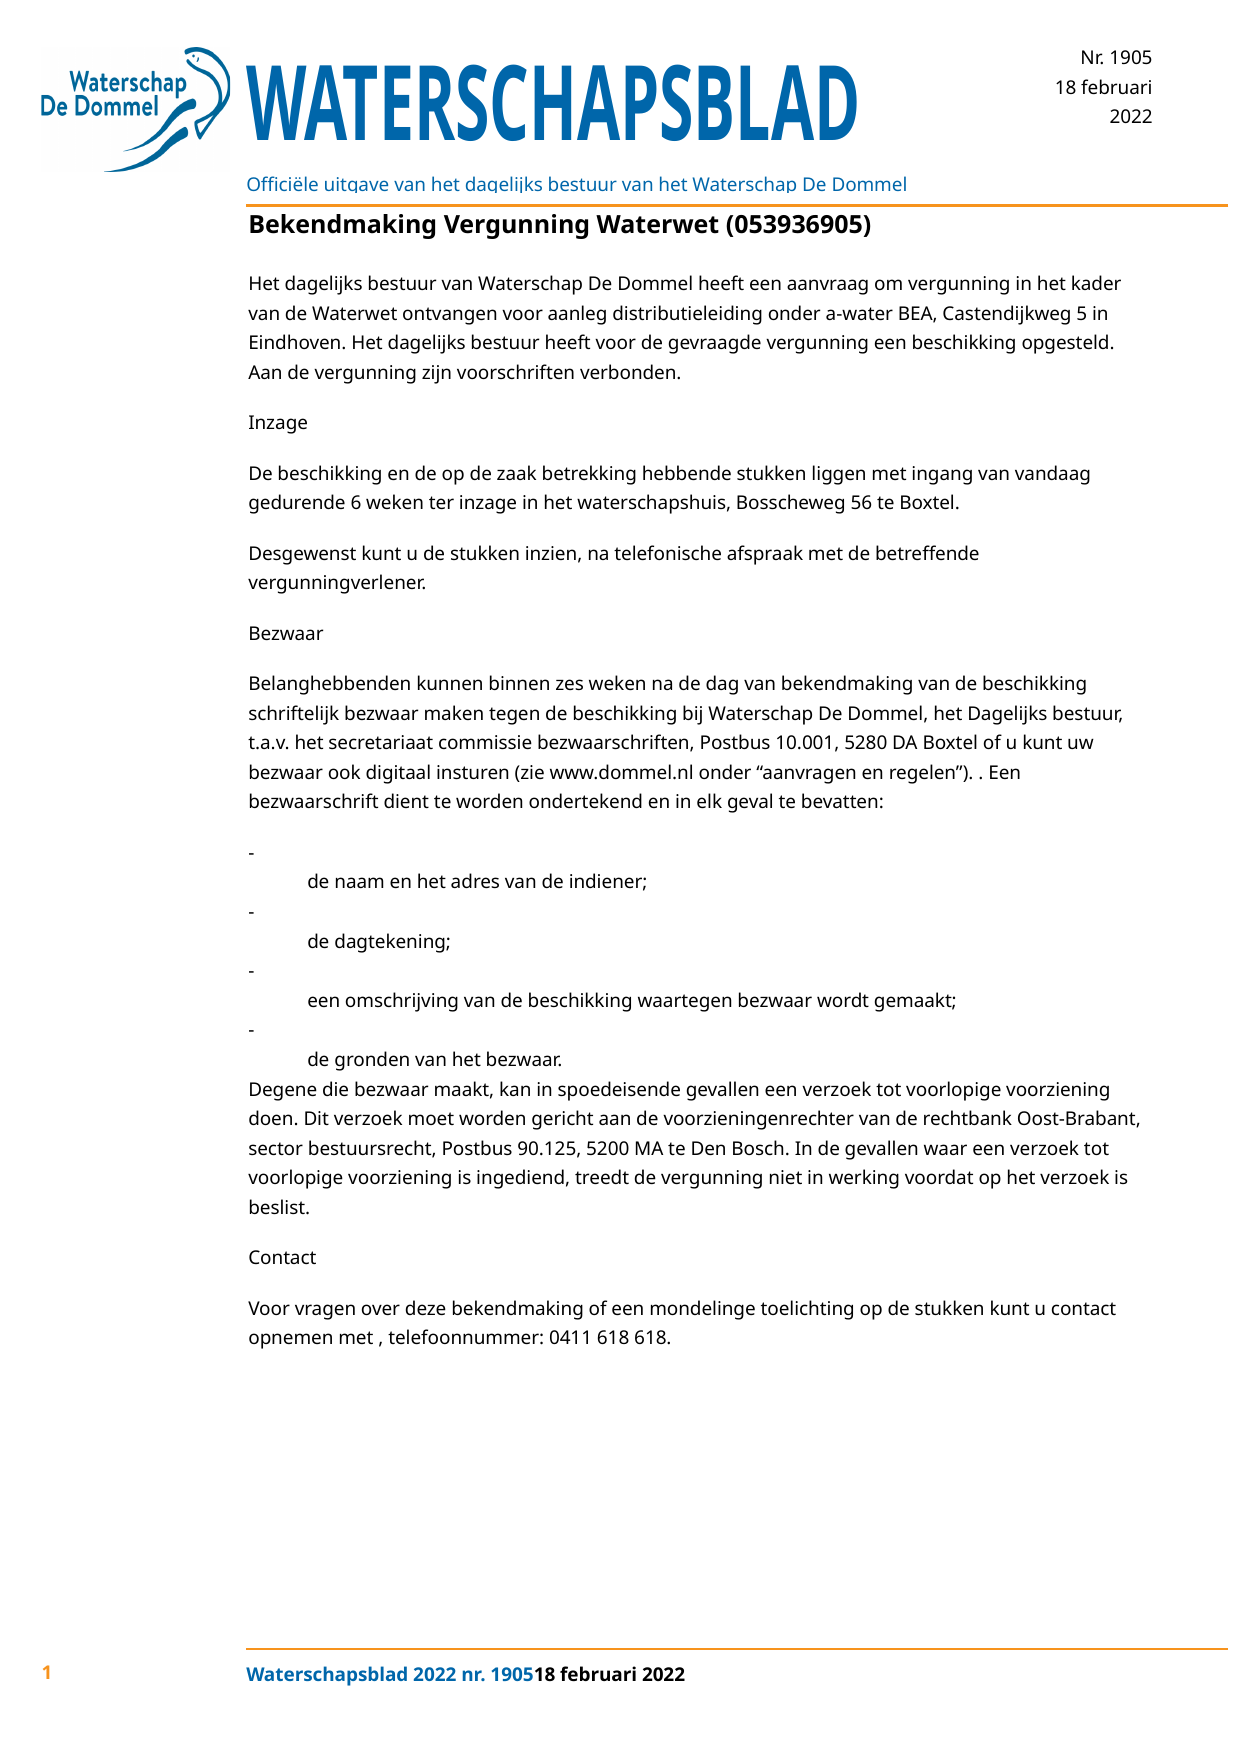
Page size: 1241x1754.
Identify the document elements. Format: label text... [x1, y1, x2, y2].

list de dagtekening; [248, 928, 1152, 953]
list de naam en het adres van de indiener; [248, 869, 1152, 894]
text Contact [248, 1244, 1152, 1270]
text Degene die bezwaar maakt, kan in spoedeisende gevallen een verzoek tot voorlopige voorziening doen. Dit verzoek moet worden gericht aan de voorzieningenrechter van de rechtbank Oost-Brabant, sector bestuursrecht, Postbus 90.125, 5200 MA te Den Bosch. In de gevallen waar een verzoek tot voorlopige voorziening is ingediend, treedt de vergunning niet in werking voordat op het verzoek is beslist. [248, 1076, 1152, 1220]
text Het dagelijks bestuur van Waterschap De Dommel heeft een aanvraag om vergunning in het kader van de Waterwet ontvangen voor aanleg distributieleiding onder a-water BEA, Castendijkweg 5 in Eindhoven. Het dagelijks bestuur heeft voor de gevraagde vergunning een beschikking opgesteld. Aan de vergunning zijn voorschriften verbonden. [248, 270, 1152, 385]
text Voor vragen over deze bekendmaking of een mondelinge toelichting op de stukken kunt u contact opnemen met , telefoonnummer: 0411 618 618. [248, 1295, 1152, 1350]
picture [204, 47, 231, 76]
picture [41, 47, 231, 172]
text Inzage [248, 409, 1152, 435]
text De beschikking en de op de zaak betrekking hebbende stukken liggen met ingang van vandaag gedurende 6 weken ter inzage in het waterschapshuis, Bosscheweg 56 te Boxtel. [248, 460, 1152, 515]
picture [45, 99, 51, 111]
text Desgewenst kunt u de stukken inzien, na telefonische afspraak met de betreffende vergunningverlener. [248, 540, 1152, 595]
text Bekendmaking Vergunning Waterwet (053936905) [248, 207, 1152, 241]
text Belanghebbenden kunnen binnen zes weken na de dag van bekendmaking van de beschikking schriftelijk bezwaar maken tegen de beschikking bij Waterschap De Dommel, het Dagelijks bestuur, t.a.v. het secretariaat commissie bezwaarschriften, Postbus 10.001, 5280 DA Boxtel of u kunt uw bezwaar ook digitaal insturen (zie www.dommel.nl onder “aanvragen en regelen”). . Een bezwaarschrift dient te worden ondertekend en in elk geval te bevatten: [248, 670, 1152, 814]
list de gronden van het bezwaar. [248, 1046, 1152, 1072]
picture [198, 118, 210, 131]
text Bezwaar [248, 620, 1152, 646]
list een omschrijving van de beschikking waartegen bezwaar wordt gemaakt; [248, 987, 1152, 1013]
